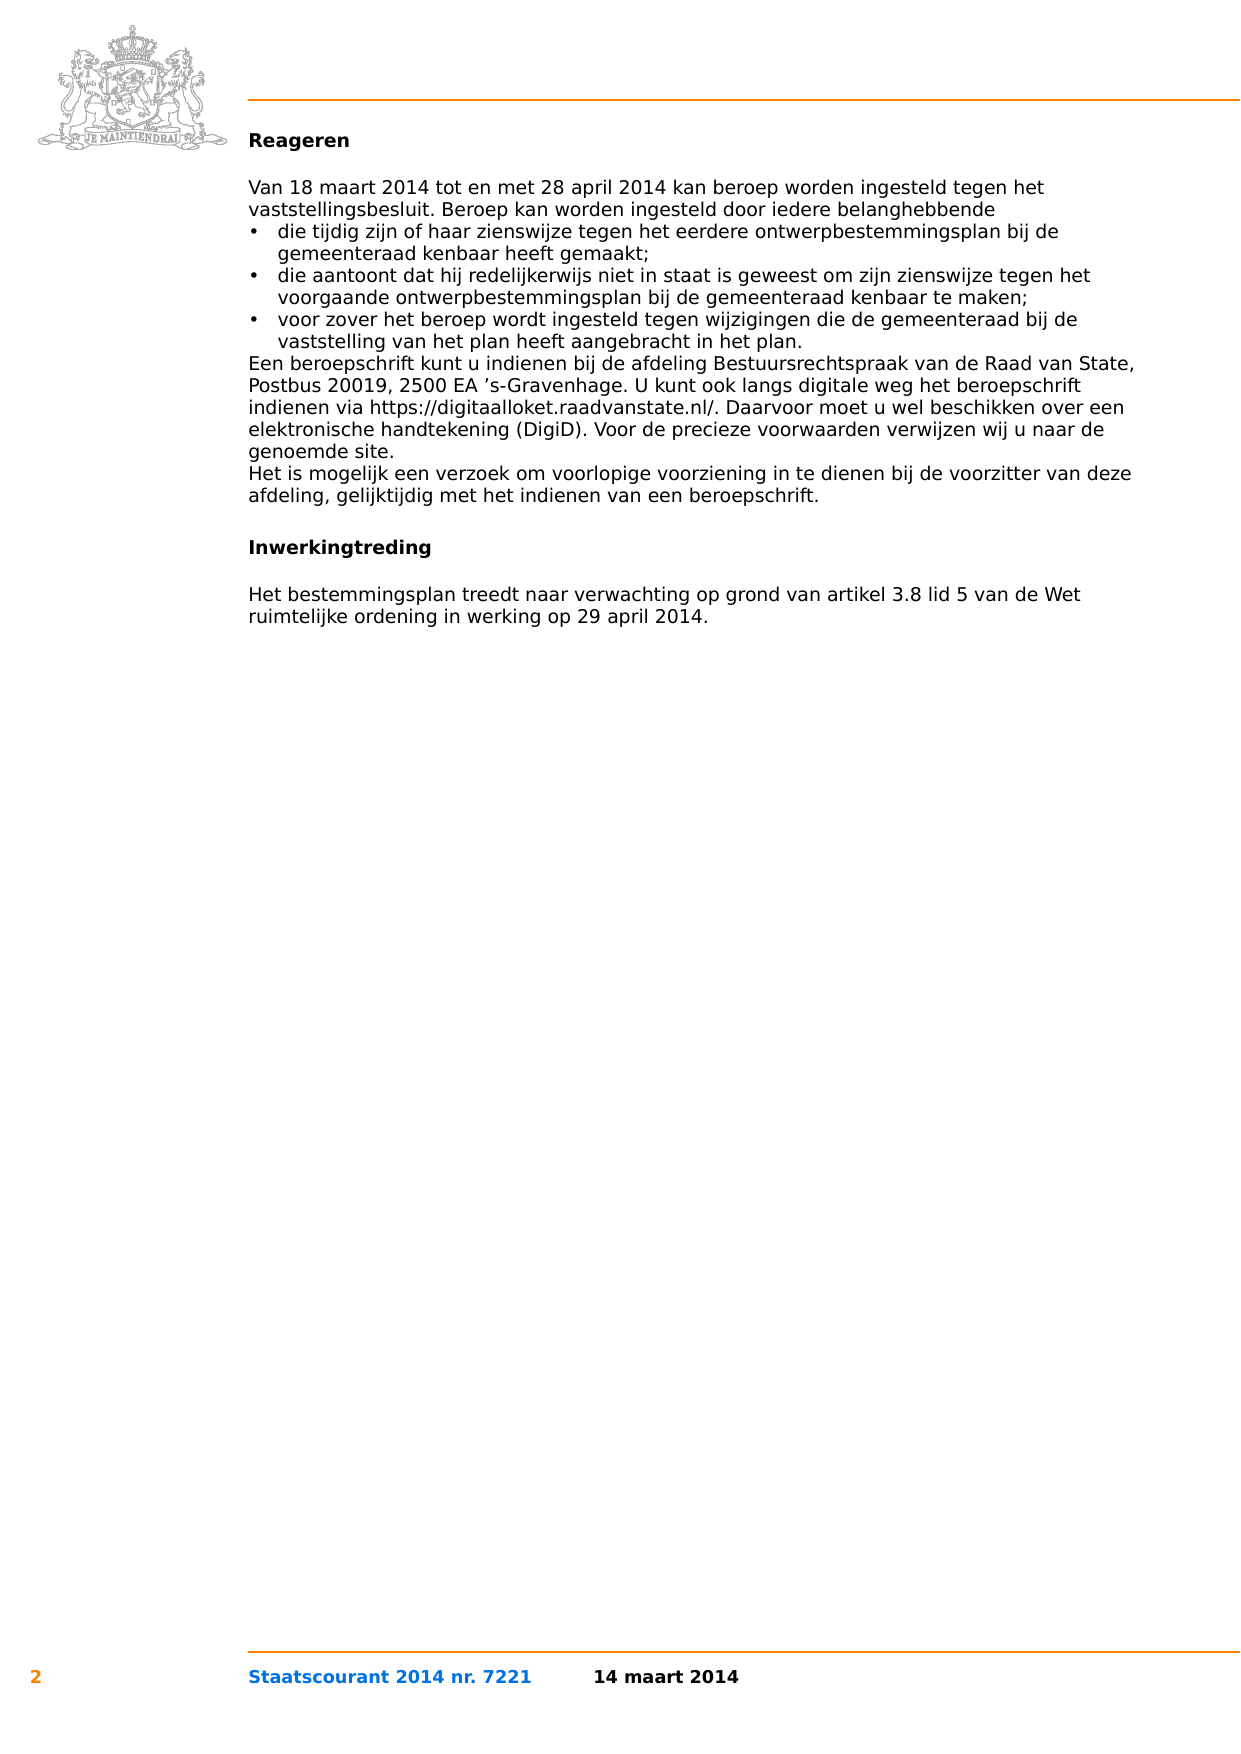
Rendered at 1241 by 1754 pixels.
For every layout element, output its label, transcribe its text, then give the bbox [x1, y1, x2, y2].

text Het bestemmingsplan treedt naar verwachting op grond van artikel 3.8 lid 5 van de Wet ruimtelijke ordening in werking op 29 april 2014. [248, 583, 1163, 627]
subtitle Reageren [248, 130, 1163, 152]
text Van 18 maart 2014 tot en met 28 april 2014 kan beroep worden ingesteld tegen het vaststellingsbesluit. Beroep kan worden ingesteld door iedere belanghebbende [248, 177, 1163, 221]
text Het is mogelijk een verzoek om voorlopige voorziening in te dienen bij de voorzitter van deze afdeling, gelijktijdig met het indienen van een beroepschrift. [248, 463, 1163, 507]
text • die tijdig zijn of haar zienswijze tegen het eerdere ontwerpbestemmingsplan bij de gemeenteraad kenbaar heeft gemaakt; [248, 221, 1163, 265]
text Een beroepschrift kunt u indienen bij de afdeling Bestuursrechtspraak van de Raad van State, Postbus 20019, 2500 EA ’s-Gravenhage. U kunt ook langs digitale weg het beroepschrift indienen via https://digitaalloket.raadvanstate.nl/. Daarvoor moet u wel beschikken over een elektronische handtekening (DigiD). Voor de precieze voorwaarden verwijzen wij u naar de genoemde site. [248, 353, 1163, 463]
picture [38, 25, 227, 150]
text • voor zover het beroep wordt ingesteld tegen wijzigingen die de gemeenteraad bij de vaststelling van het plan heeft aangebracht in het plan. [248, 309, 1163, 353]
text • die aantoont dat hij redelijkerwijs niet in staat is geweest om zijn zienswijze tegen het voorgaande ontwerpbestemmingsplan bij de gemeenteraad kenbaar te maken; [248, 265, 1163, 309]
subtitle Inwerkingtreding [248, 537, 1163, 558]
